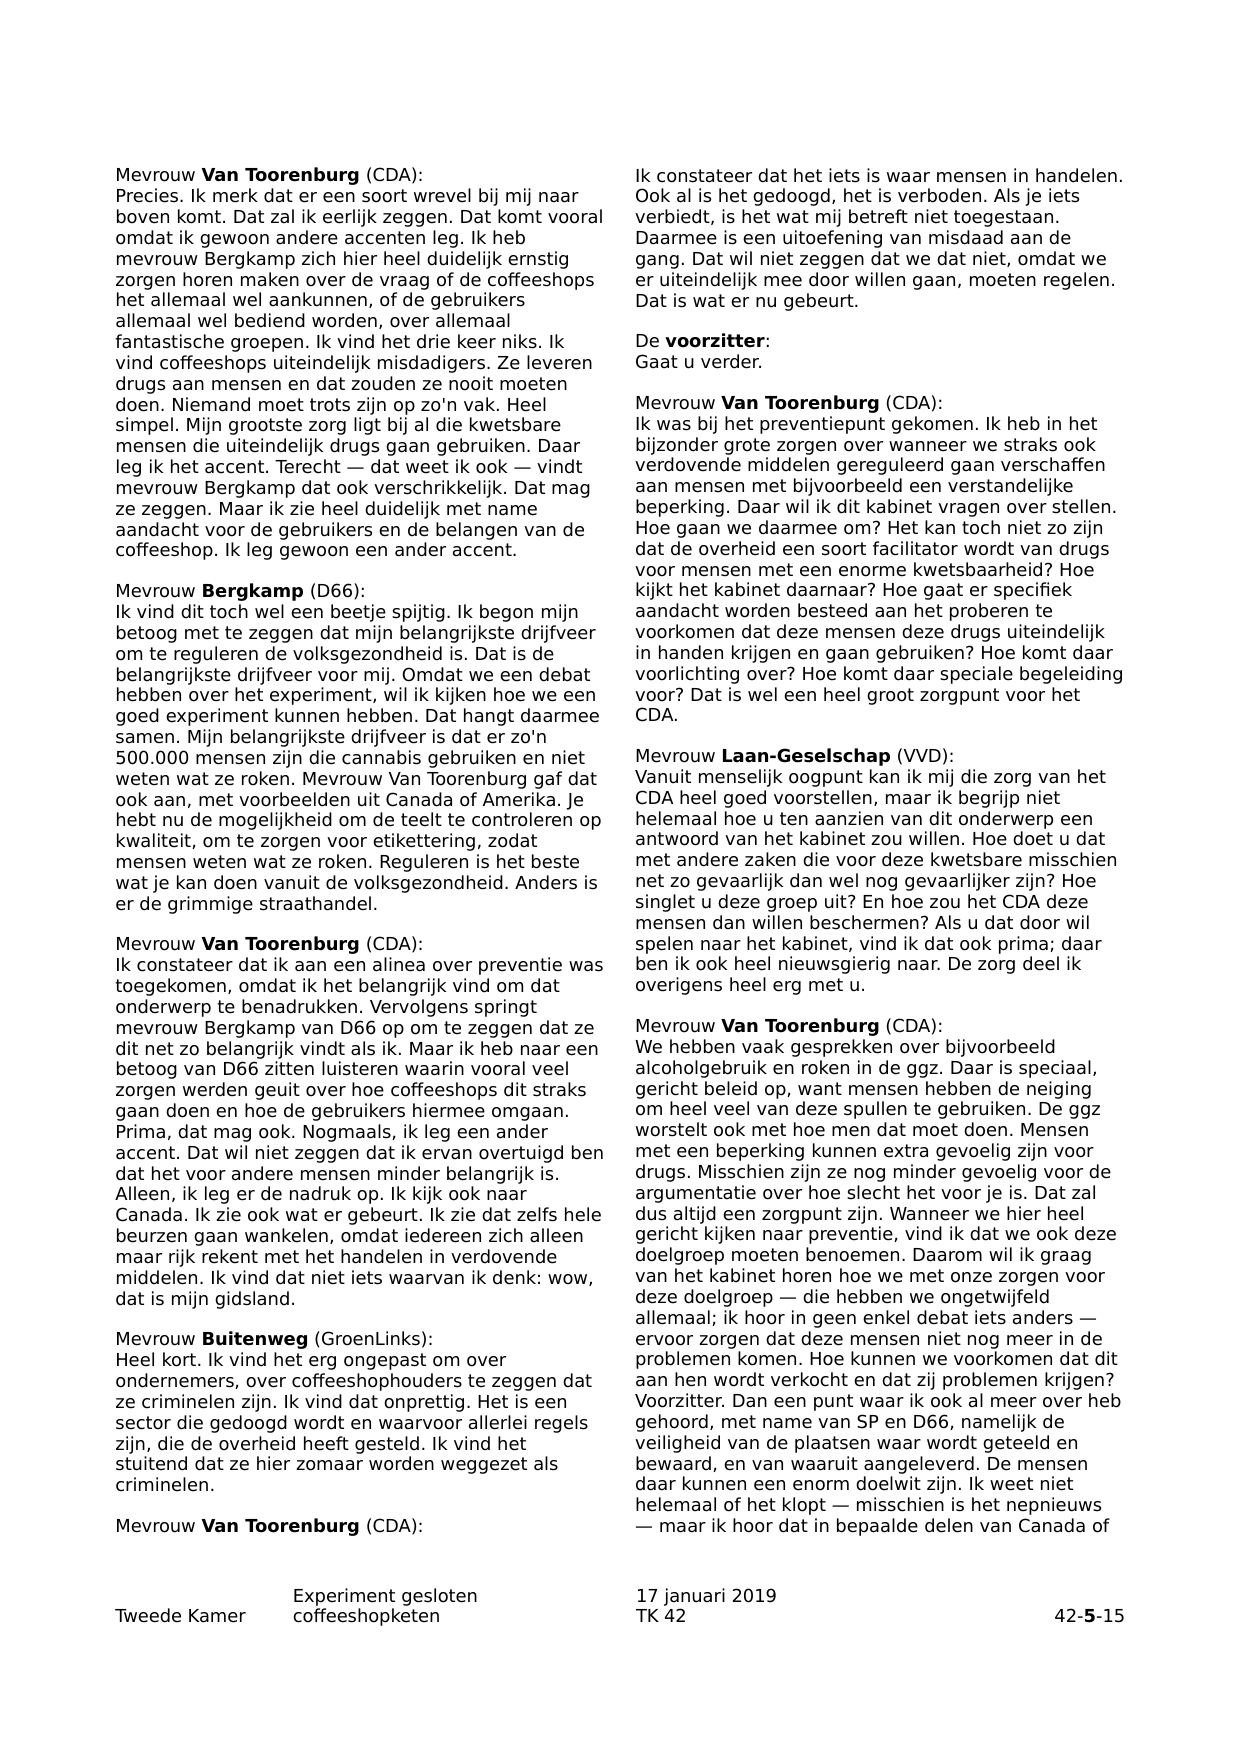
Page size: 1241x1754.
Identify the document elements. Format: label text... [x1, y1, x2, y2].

text Mevrouw Buitenweg (GroenLinks): [115, 1329, 605, 1350]
text Mevrouw Van Toorenburg (CDA): [115, 165, 605, 186]
text Vanuit menselijk oogpunt kan ik mij die zorg van het CDA heel goed voorstellen, maar ik begrijp niet helemaal hoe u ten aanzien van dit onderwerp een antwoord van het kabinet zou willen. Hoe doet u dat met andere zaken die voor deze kwetsbare misschien net zo gevaarlijk dan wel nog gevaarlijker zijn? Hoe singlet u deze groep uit? En hoe zou het CDA deze mensen dan willen beschermen? Als u dat door wil spelen naar het kabinet, vind ik dat ook prima; daar ben ik ook heel nieuwsgierig naar. De zorg deel ik overigens heel erg met u. [635, 767, 1125, 996]
text Ik constateer dat ik aan een alinea over preventie was toegekomen, omdat ik het belangrijk vind om dat onderwerp te benadrukken. Vervolgens springt mevrouw Bergkamp van D66 op om te zeggen dat ze dit net zo belangrijk vindt als ik. Maar ik heb naar een betoog van D66 zitten luisteren waarin vooral veel zorgen werden geuit over hoe coffeeshops dit straks gaan doen en hoe de gebruikers hiermee omgaan. Prima, dat mag ook. Nogmaals, ik leg een ander accent. Dat wil niet zeggen dat ik ervan overtuigd ben dat het voor andere mensen minder belangrijk is. Alleen, ik leg er de nadruk op. Ik kijk ook naar Canada. Ik zie ook wat er gebeurt. Ik zie dat zelfs hele beurzen gaan wankelen, omdat iedereen zich alleen maar rijk rekent met het handelen in verdovende middelen. Ik vind dat niet iets waarvan ik denk: wow, dat is mijn gidsland. [115, 955, 605, 1309]
text Mevrouw Van Toorenburg (CDA): [635, 1016, 1125, 1037]
text Mevrouw Bergkamp (D66): [115, 581, 605, 602]
text Voorzitter. Dan een punt waar ik ook al meer over heb gehoord, met name van SP en D66, namelijk de veiligheid van de plaatsen waar wordt geteeld en bewaard, en van waaruit aangeleverd. De mensen daar kunnen een enorm doelwit zijn. Ik weet niet helemaal of het klopt — misschien is het nepnieuws — maar ik hoor dat in bepaalde delen van Canada of [635, 1391, 1125, 1537]
text Ik was bij het preventiepunt gekomen. Ik heb in het bijzonder grote zorgen over wanneer we straks ook verdovende middelen gereguleerd gaan verschaffen aan mensen met bijvoorbeeld een verstandelijke beperking. Daar wil ik dit kabinet vragen over stellen. Hoe gaan we daarmee om? Het kan toch niet zo zijn dat de overheid een soort facilitator wordt van drugs voor mensen met een enorme kwetsbaarheid? Hoe kijkt het kabinet daarnaar? Hoe gaat er specifiek aandacht worden besteed aan het proberen te voorkomen dat deze mensen deze drugs uiteindelijk in handen krijgen en gaan gebruiken? Hoe komt daar voorlichting over? Hoe komt daar speciale begeleiding voor? Dat is wel een heel groot zorgpunt voor het CDA. [635, 413, 1125, 726]
text Gaat u verder. [635, 352, 1125, 373]
text Ik constateer dat het iets is waar mensen in handelen. Ook al is het gedoogd, het is verboden. Als je iets verbiedt, is het wat mij betreft niet toegestaan. Daarmee is een uitoefening van misdaad aan de gang. Dat wil niet zeggen dat we dat niet, omdat we er uiteindelijk mee door willen gaan, moeten regelen. Dat is wat er nu gebeurt. [635, 165, 1125, 311]
text Precies. Ik merk dat er een soort wrevel bij mij naar boven komt. Dat zal ik eerlijk zeggen. Dat komt vooral omdat ik gewoon andere accenten leg. Ik heb mevrouw Bergkamp zich hier heel duidelijk ernstig zorgen horen maken over de vraag of de coffeeshops het allemaal wel aankunnen, of de gebruikers allemaal wel bediend worden, over allemaal fantastische groepen. Ik vind het drie keer niks. Ik vind coffeeshops uiteindelijk misdadigers. Ze leveren drugs aan mensen en dat zouden ze nooit moeten doen. Niemand moet trots zijn op zo'n vak. Heel simpel. Mijn grootste zorg ligt bij al die kwetsbare mensen die uiteindelijk drugs gaan gebruiken. Daar leg ik het accent. Terecht — dat weet ik ook — vindt mevrouw Bergkamp dat ook verschrikkelijk. Dat mag ze zeggen. Maar ik zie heel duidelijk met name aandacht voor de gebruikers en de belangen van de coffeeshop. Ik leg gewoon een ander accent. [115, 186, 605, 561]
text We hebben vaak gesprekken over bijvoorbeeld alcoholgebruik en roken in de ggz. Daar is speciaal, gericht beleid op, want mensen hebben de neiging om heel veel van deze spullen te gebruiken. De ggz worstelt ook met hoe men dat moet doen. Mensen met een beperking kunnen extra gevoelig zijn voor drugs. Misschien zijn ze nog minder gevoelig voor de argumentatie over hoe slecht het voor je is. Dat zal dus altijd een zorgpunt zijn. Wanneer we hier heel gericht kijken naar preventie, vind ik dat we ook deze doelgroep moeten benoemen. Daarom wil ik graag van het kabinet horen hoe we met onze zorgen voor deze doelgroep — die hebben we ongetwijfeld allemaal; ik hoor in geen enkel debat iets anders — ervoor zorgen dat deze mensen niet nog meer in de problemen komen. Hoe kunnen we voorkomen dat dit aan hen wordt verkocht en dat zij problemen krijgen? [635, 1037, 1125, 1391]
text Mevrouw Van Toorenburg (CDA): [635, 393, 1125, 413]
text Mevrouw Van Toorenburg (CDA): [115, 934, 605, 955]
text Mevrouw Van Toorenburg (CDA): [115, 1516, 605, 1536]
text Heel kort. Ik vind het erg ongepast om over ondernemers, over coffeeshophouders te zeggen dat ze criminelen zijn. Ik vind dat onprettig. Het is een sector die gedoogd wordt en waarvoor allerlei regels zijn, die de overheid heeft gesteld. Ik vind het stuitend dat ze hier zomaar worden weggezet als criminelen. [115, 1350, 605, 1496]
text De voorzitter: [635, 331, 1125, 352]
text Ik vind dit toch wel een beetje spijtig. Ik begon mijn betoog met te zeggen dat mijn belangrijkste drijfveer om te reguleren de volksgezondheid is. Dat is de belangrijkste drijfveer voor mij. Omdat we een debat hebben over het experiment, wil ik kijken hoe we een goed experiment kunnen hebben. Dat hangt daarmee samen. Mijn belangrijkste drijfveer is dat er zo'n 500.000 mensen zijn die cannabis gebruiken en niet weten wat ze roken. Mevrouw Van Toorenburg gaf dat ook aan, met voorbeelden uit Canada of Amerika. Je hebt nu de mogelijkheid om de teelt te controleren op kwaliteit, om te zorgen voor etikettering, zodat mensen weten wat ze roken. Reguleren is het beste wat je kan doen vanuit de volksgezondheid. Anders is er de grimmige straathandel. [115, 602, 605, 914]
text Mevrouw Laan-Geselschap (VVD): [635, 746, 1125, 767]
